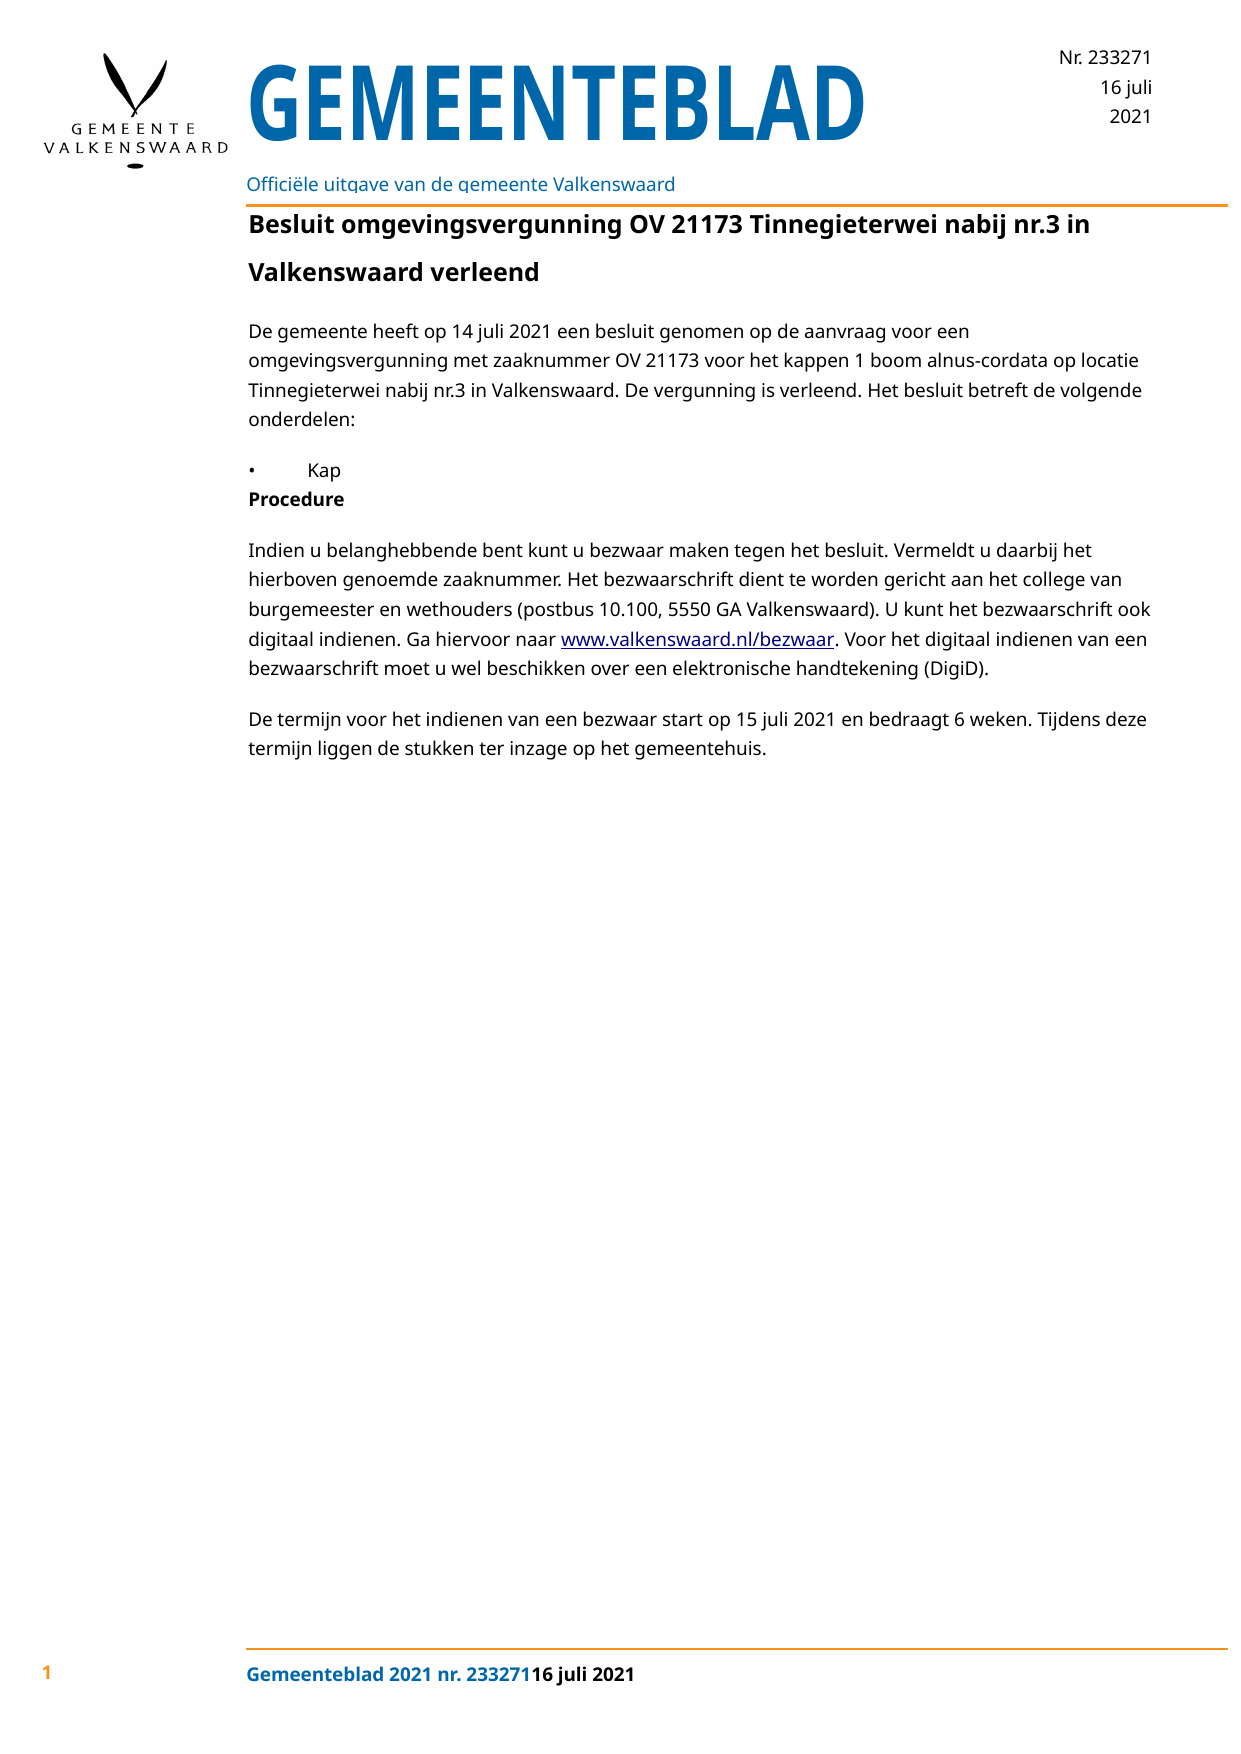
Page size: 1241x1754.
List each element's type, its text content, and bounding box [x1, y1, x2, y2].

text De termijn voor het indienen van een bezwaar start op 15 juli 2021 en bedraagt 6 weken. Tijdens deze termijn liggen de stukken ter inzage op het gemeentehuis. [248, 706, 1152, 761]
text Indien u belanghebbende bent kunt u bezwaar maken tegen het besluit. Vermeldt u daarbij het hierboven genoemde zaaknummer. Het bezwaarschrift dient te worden gericht aan het college van burgemeester en wethouders (postbus 10.100, 5550 GA Valkenswaard). U kunt het bezwaarschrift ook digitaal indienen. Ga hiervoor naar www.valkenswaard.nl/bezwaar. Voor het digitaal indienen van een bezwaarschrift moet u wel beschikken over een elektronische handtekening (DigiD). [248, 537, 1152, 681]
list Kap [248, 457, 1152, 483]
text Procedure [248, 487, 1152, 512]
text Besluit omgevingsvergunning OV 21173 Tinnegieterwei nabij nr.3 in Valkenswaard verleend [248, 207, 1152, 288]
picture [41, 47, 231, 172]
text De gemeente heeft op 14 juli 2021 een besluit genomen op de aanvraag voor een omgevingsvergunning met zaaknummer OV 21173 voor het kappen 1 boom alnus-cordata op locatie Tinnegieterwei nabij nr.3 in Valkenswaard. De vergunning is verleend. Het besluit betreft de volgende onderdelen: [248, 318, 1152, 432]
